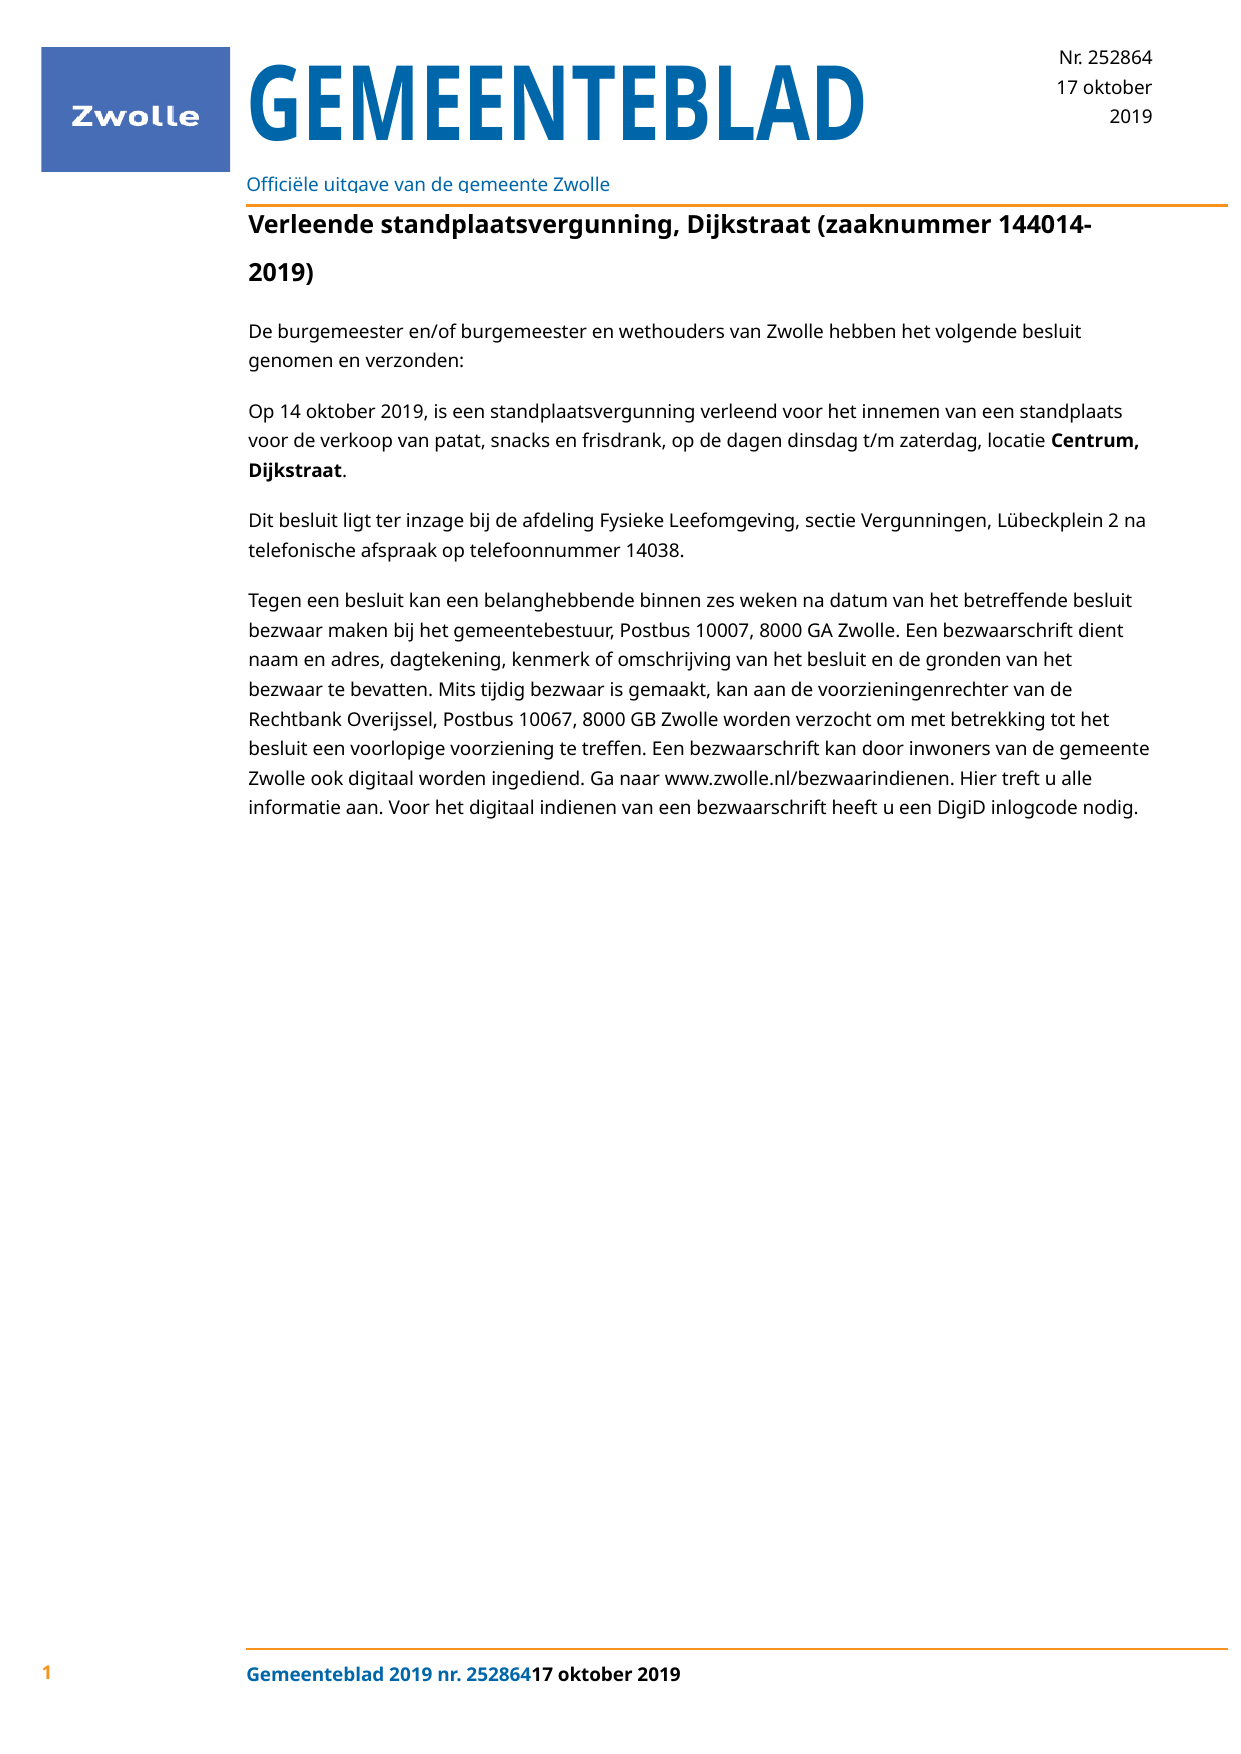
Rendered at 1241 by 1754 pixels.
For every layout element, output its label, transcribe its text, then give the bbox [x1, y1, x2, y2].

text Dit besluit ligt ter inzage bij de afdeling Fysieke Leefomgeving, sectie Vergunningen, Lübeckplein 2 na telefonische afspraak op telefoonnummer 14038. [248, 507, 1152, 563]
text Verleende standplaatsvergunning, Dijkstraat (zaaknummer 144014-2019) [248, 207, 1152, 288]
text De burgemeester en/of burgemeester en wethouders van Zwolle hebben het volgende besluit genomen en verzonden: [248, 318, 1152, 373]
picture [41, 47, 231, 172]
text Tegen een besluit kan een belanghebbende binnen zes weken na datum van het betreffende besluit bezwaar maken bij het gemeentebestuur, Postbus 10007, 8000 GA Zwolle. Een bezwaarschrift dient naam en adres, dagtekening, kenmerk of omschrijving van het besluit en de gronden van het bezwaar te bevatten. Mits tijdig bezwaar is gemaakt, kan aan de voorzieningenrechter van de Rechtbank Overijssel, Postbus 10067, 8000 GB Zwolle worden verzocht om met betrekking tot het besluit een voorlopige voorziening te treffen. Een bezwaarschrift kan door inwoners van de gemeente Zwolle ook digitaal worden ingediend. Ga naar www.zwolle.nl/bezwaarindienen. Hier treft u alle informatie aan. Voor het digitaal indienen van een bezwaarschrift heeft u een DigiD inlogcode nodig. [248, 587, 1152, 820]
text Op 14 oktober 2019, is een standplaatsvergunning verleend voor het innemen van een standplaats voor de verkoop van patat, snacks en frisdrank, op de dagen dinsdag t/m zaterdag, locatie Centrum, Dijkstraat. [248, 398, 1152, 483]
